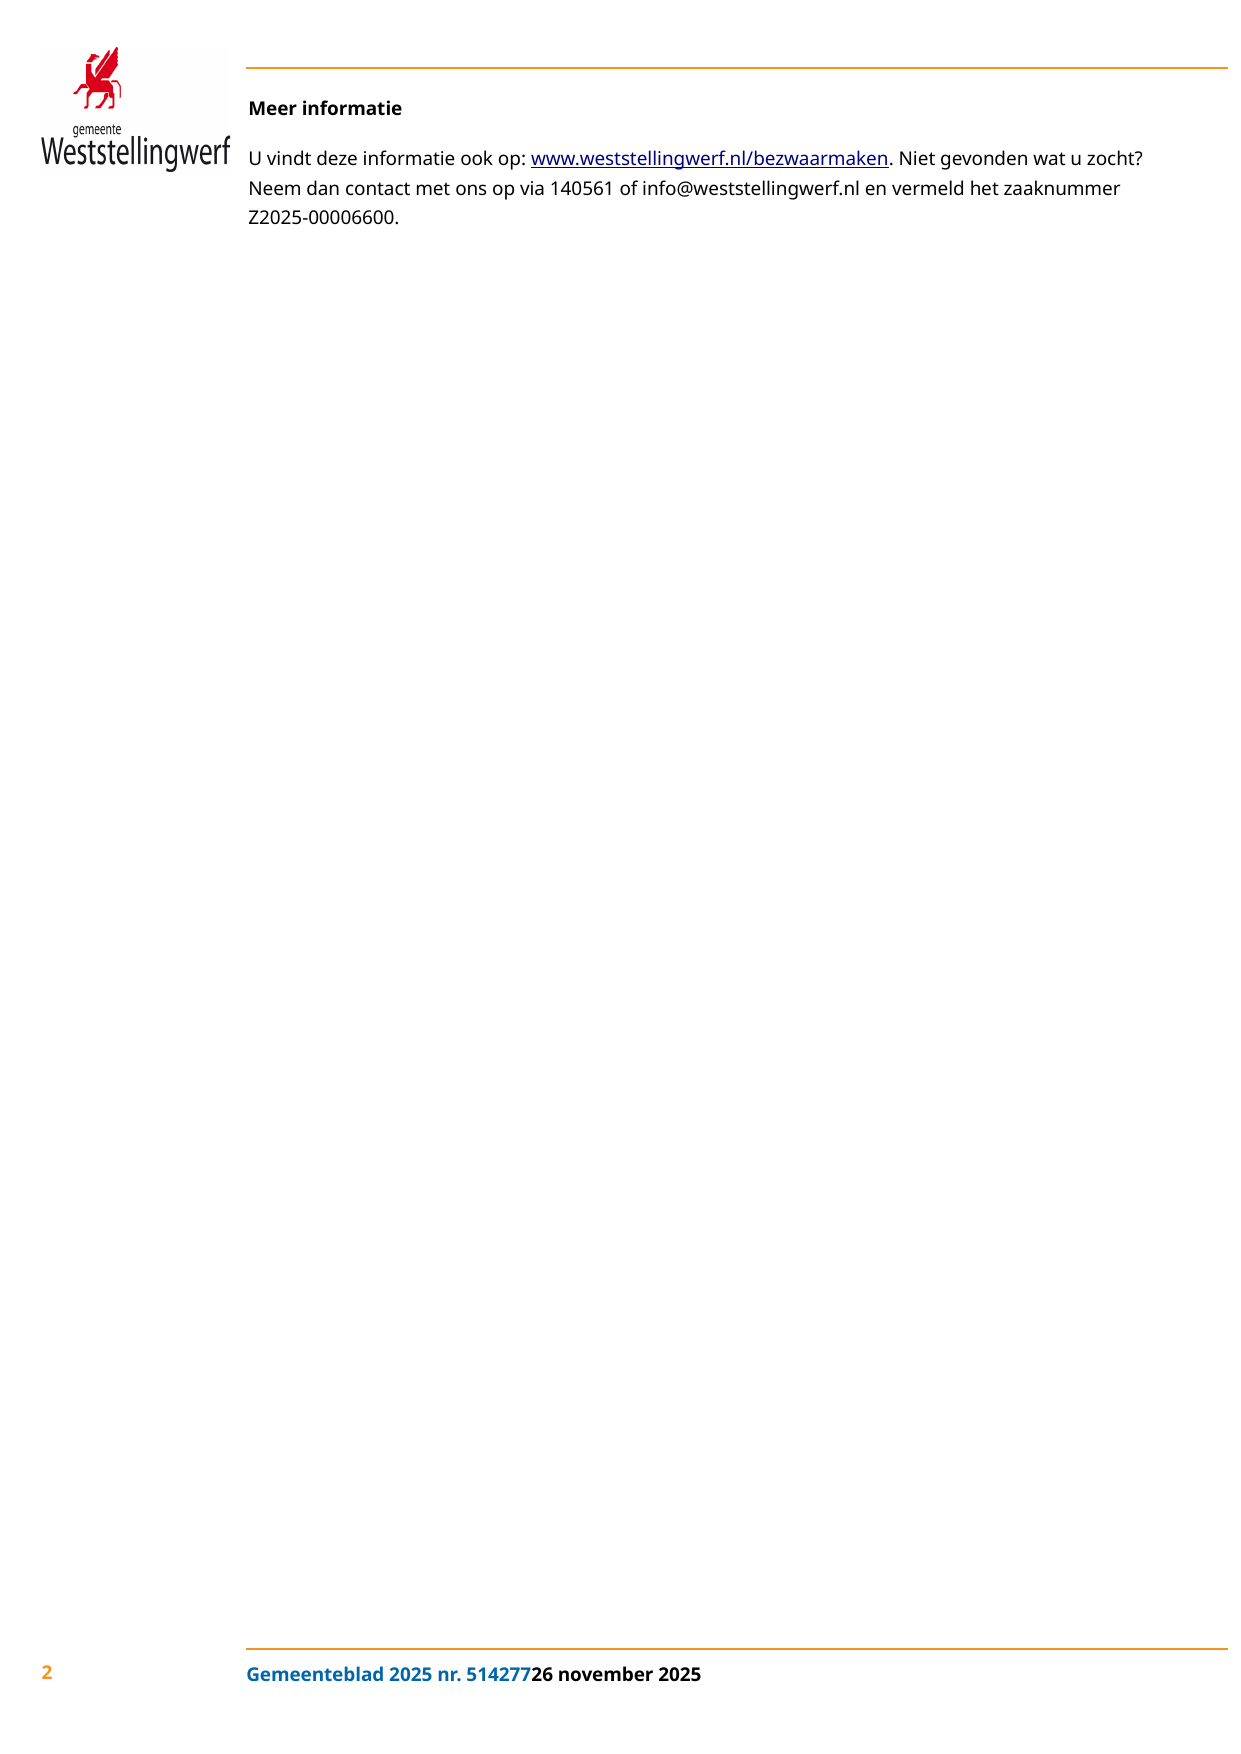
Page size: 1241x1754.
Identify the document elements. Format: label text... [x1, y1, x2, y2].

picture [41, 47, 231, 172]
text U vindt deze informatie ook op: www.weststellingwerf.nl/bezwaarmaken. Niet gevonden wat u zocht? Neem dan contact met ons op via 140561 of info@weststellingwerf.nl en vermeld het zaaknummer Z2025-00006600. [248, 145, 1152, 230]
text Meer informatie [248, 95, 1152, 121]
